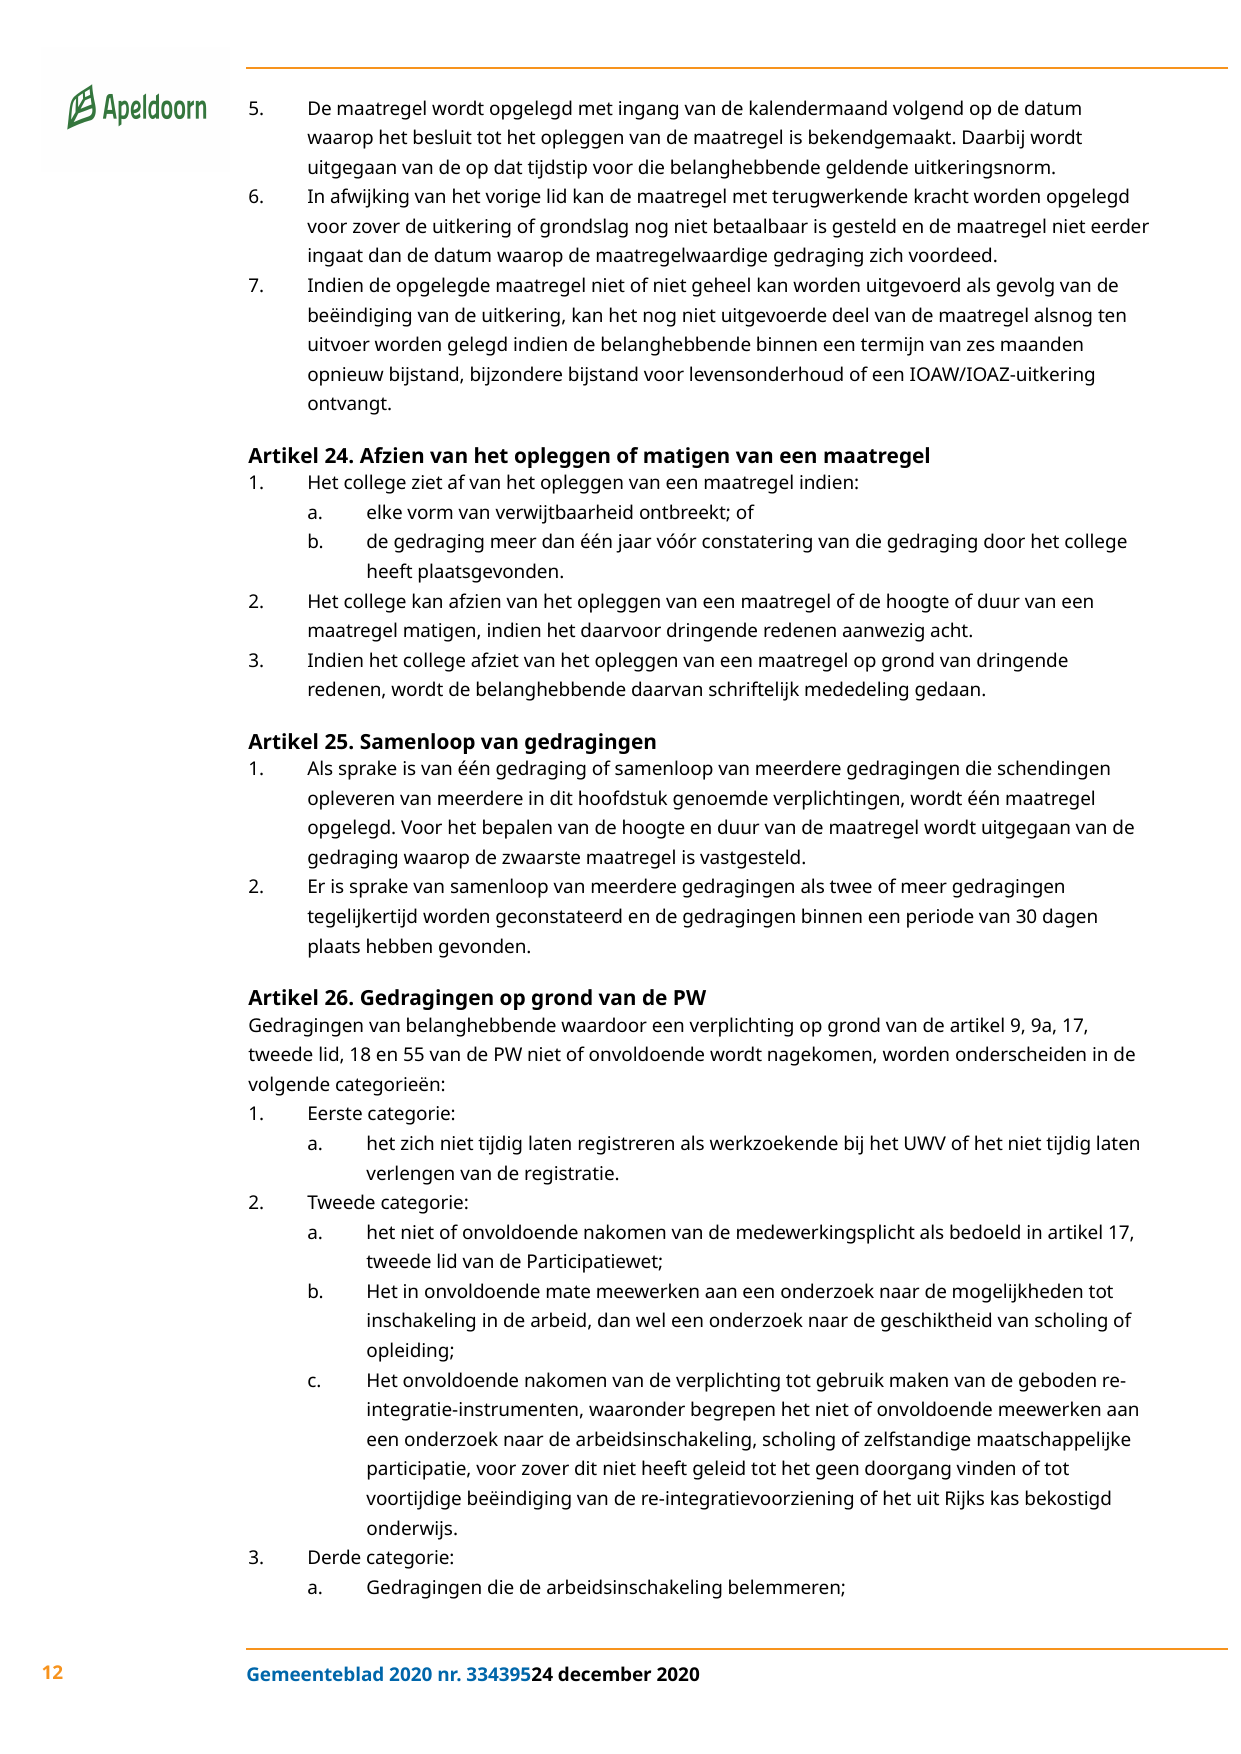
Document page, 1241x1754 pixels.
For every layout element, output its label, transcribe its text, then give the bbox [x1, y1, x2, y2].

list Het in onvoldoende mate meewerken aan een onderzoek naar de mogelijkheden tot inschakeling in de arbeid, dan wel een onderzoek naar de geschiktheid van scholing of opleiding; [307, 1278, 1152, 1363]
list het niet of onvoldoende nakomen van de medewerkingsplicht als bedoeld in artikel 17, tweede lid van de Participatiewet; [307, 1219, 1152, 1274]
text Artikel 26. Gedragingen op grond van de PW [248, 983, 1152, 1012]
list Het onvoldoende nakomen van de verplichting tot gebruik maken van de geboden re-integratie-instrumenten, waaronder begrepen het niet of onvoldoende meewerken aan een onderzoek naar de arbeidsinschakeling, scholing of zelfstandige maatschappelijke participatie, voor zover dit niet heeft geleid tot het geen doorgang vinden of tot voortijdige beëindiging van de re-integratievoorziening of het uit Rijks kas bekostigd onderwijs. [307, 1367, 1152, 1540]
list Er is sprake van samenloop van meerdere gedragingen als twee of meer gedragingen tegelijkertijd worden geconstateerd en de gedragingen binnen een periode van 30 dagen plaats hebben gevonden. [248, 874, 1152, 959]
picture [41, 47, 231, 172]
text Artikel 25. Samenloop van gedragingen [248, 727, 1152, 755]
text Artikel 24. Afzien van het opleggen of matigen van een maatregel [248, 441, 1152, 469]
list Tweede categorie: [248, 1189, 1152, 1215]
list Derde categorie: [248, 1544, 1152, 1570]
list Het college ziet af van het opleggen van een maatregel indien: [248, 469, 1152, 495]
list de gedraging meer dan één jaar vóór constatering van die gedraging door het college heeft plaatsgevonden. [307, 529, 1152, 584]
list De maatregel wordt opgelegd met ingang van de kalendermaand volgend op de datum waarop het besluit tot het opleggen van de maatregel is bekendgemaakt. Daarbij wordt uitgegaan van de op dat tijdstip voor die belanghebbende geldende uitkeringsnorm. [248, 95, 1152, 180]
list Indien de opgelegde maatregel niet of niet geheel kan worden uitgevoerd als gevolg van de beëindiging van de uitkering, kan het nog niet uitgevoerde deel van de maatregel alsnog ten uitvoer worden gelegd indien de belanghebbende binnen een termijn van zes maanden opnieuw bijstand, bijzondere bijstand voor levensonderhoud of een IOAW/IOAZ-uitkering ontvangt. [248, 272, 1152, 416]
list Indien het college afziet van het opleggen van een maatregel op grond van dringende redenen, wordt de belanghebbende daarvan schriftelijk mededeling gedaan. [248, 647, 1152, 702]
list het zich niet tijdig laten registreren als werkzoekende bij het UWV of het niet tijdig laten verlengen van de registratie. [307, 1130, 1152, 1185]
text Gedragingen van belanghebbende waardoor een verplichting op grond van de artikel 9, 9a, 17, tweede lid, 18 en 55 van de PW niet of onvoldoende wordt nagekomen, worden onderscheiden in de volgende categorieën: [248, 1012, 1152, 1097]
list Eerste categorie: [248, 1101, 1152, 1126]
list Gedragingen die de arbeidsinschakeling belemmeren; [307, 1574, 1152, 1599]
list Als sprake is van één gedraging of samenloop van meerdere gedragingen die schendingen opleveren van meerdere in dit hoofdstuk genoemde verplichtingen, wordt één maatregel opgelegd. Voor het bepalen van de hoogte en duur van de maatregel wordt uitgegaan van de gedraging waarop de zwaarste maatregel is vastgesteld. [248, 755, 1152, 870]
list Het college kan afzien van het opleggen van een maatregel of de hoogte of duur van een maatregel matigen, indien het daarvoor dringende redenen aanwezig acht. [248, 588, 1152, 643]
list elke vorm van verwijtbaarheid ontbreekt; of [307, 499, 1152, 525]
list In afwijking van het vorige lid kan de maatregel met terugwerkende kracht worden opgelegd voor zover de uitkering of grondslag nog niet betaalbaar is gesteld en de maatregel niet eerder ingaat dan de datum waarop de maatregelwaardige gedraging zich voordeed. [248, 183, 1152, 268]
